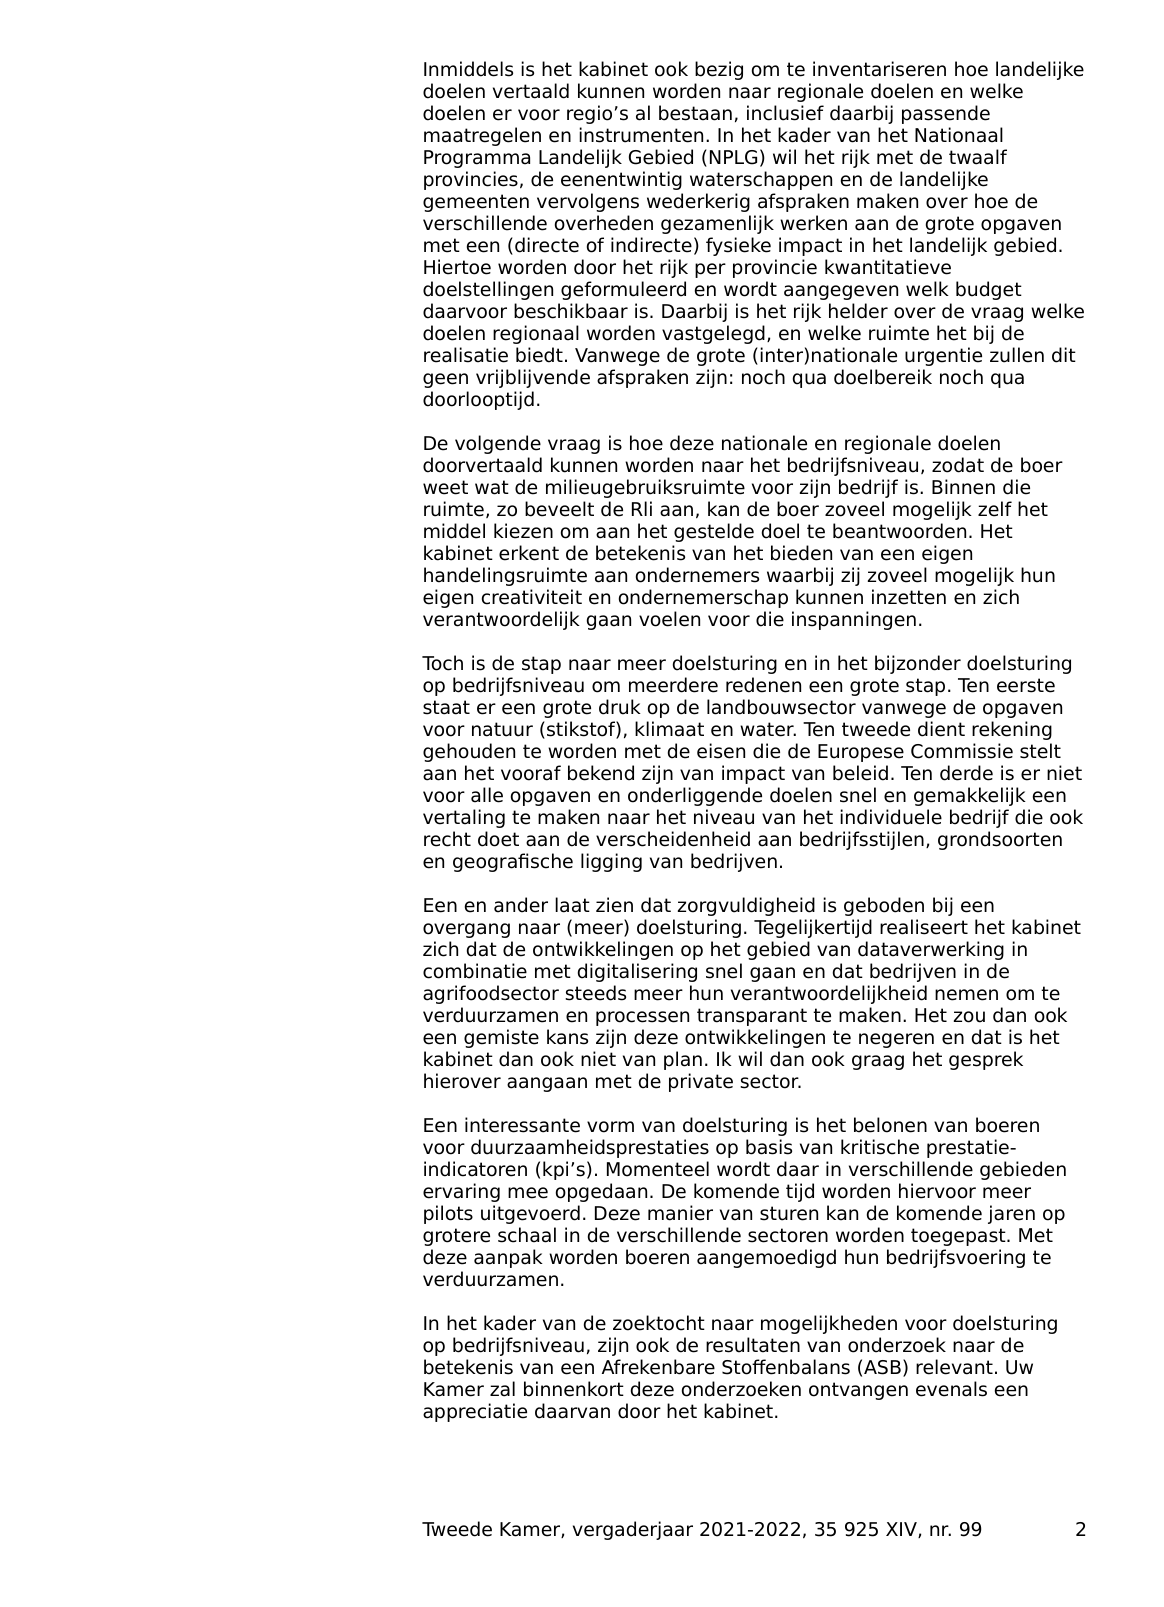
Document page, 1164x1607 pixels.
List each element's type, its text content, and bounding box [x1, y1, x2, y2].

text Een interessante vorm van doelsturing is het belonen van boeren voor duurzaamheidsprestaties op basis van kritische prestatie-indicatoren (kpi’s). Momenteel wordt daar in verschillende gebieden ervaring mee opgedaan. De komende tijd worden hiervoor meer pilots uitgevoerd. Deze manier van sturen kan de komende jaren op grotere schaal in de verschillende sectoren worden toegepast. Met deze aanpak worden boeren aangemoedigd hun bedrijfsvoering te verduurzamen. [422, 1115, 1087, 1291]
text Toch is de stap naar meer doelsturing en in het bijzonder doelsturing op bedrijfsniveau om meerdere redenen een grote stap. Ten eerste staat er een grote druk op de landbouwsector vanwege de opgaven voor natuur (stikstof), klimaat en water. Ten tweede dient rekening gehouden te worden met de eisen die de Europese Commissie stelt aan het vooraf bekend zijn van impact van beleid. Ten derde is er niet voor alle opgaven en onderliggende doelen snel en gemakkelijk een vertaling te maken naar het niveau van het individuele bedrijf die ook recht doet aan de verscheidenheid aan bedrijfsstijlen, grondsoorten en geografische ligging van bedrijven. [422, 653, 1087, 873]
text Een en ander laat zien dat zorgvuldigheid is geboden bij een overgang naar (meer) doelsturing. Tegelijkertijd realiseert het kabinet zich dat de ontwikkelingen op het gebied van dataverwerking in combinatie met digitalisering snel gaan en dat bedrijven in de agrifoodsector steeds meer hun verantwoordelijkheid nemen om te verduurzamen en processen transparant te maken. Het zou dan ook een gemiste kans zijn deze ontwikkelingen te negeren en dat is het kabinet dan ook niet van plan. Ik wil dan ook graag het gesprek hierover aangaan met de private sector. [422, 895, 1087, 1093]
text In het kader van de zoektocht naar mogelijkheden voor doelsturing op bedrijfsniveau, zijn ook de resultaten van onderzoek naar de betekenis van een Afrekenbare Stoffenbalans (ASB) relevant. Uw Kamer zal binnenkort deze onderzoeken ontvangen evenals een appreciatie daarvan door het kabinet. [422, 1313, 1087, 1423]
text De volgende vraag is hoe deze nationale en regionale doelen doorvertaald kunnen worden naar het bedrijfsniveau, zodat de boer weet wat de milieugebruiksruimte voor zijn bedrijf is. Binnen die ruimte, zo beveelt de Rli aan, kan de boer zoveel mogelijk zelf het middel kiezen om aan het gestelde doel te beantwoorden. Het kabinet erkent de betekenis van het bieden van een eigen handelingsruimte aan ondernemers waarbij zij zoveel mogelijk hun eigen creativiteit en ondernemerschap kunnen inzetten en zich verantwoordelijk gaan voelen voor die inspanningen. [422, 433, 1087, 631]
text Inmiddels is het kabinet ook bezig om te inventariseren hoe landelijke doelen vertaald kunnen worden naar regionale doelen en welke doelen er voor regio’s al bestaan, inclusief daarbij passende maatregelen en instrumenten. In het kader van het Nationaal Programma Landelijk Gebied (NPLG) wil het rijk met de twaalf provincies, de eenentwintig waterschappen en de landelijke gemeenten vervolgens wederkerig afspraken maken over hoe de verschillende overheden gezamenlijk werken aan de grote opgaven met een (directe of indirecte) fysieke impact in het landelijk gebied. Hiertoe worden door het rijk per provincie kwantitatieve doelstellingen geformuleerd en wordt aangegeven welk budget daarvoor beschikbaar is. Daarbij is het rijk helder over de vraag welke doelen regionaal worden vastgelegd, en welke ruimte het bij de realisatie biedt. Vanwege de grote (inter)nationale urgentie zullen dit geen vrijblijvende afspraken zijn: noch qua doelbereik noch qua doorlooptijd. [422, 59, 1087, 411]
